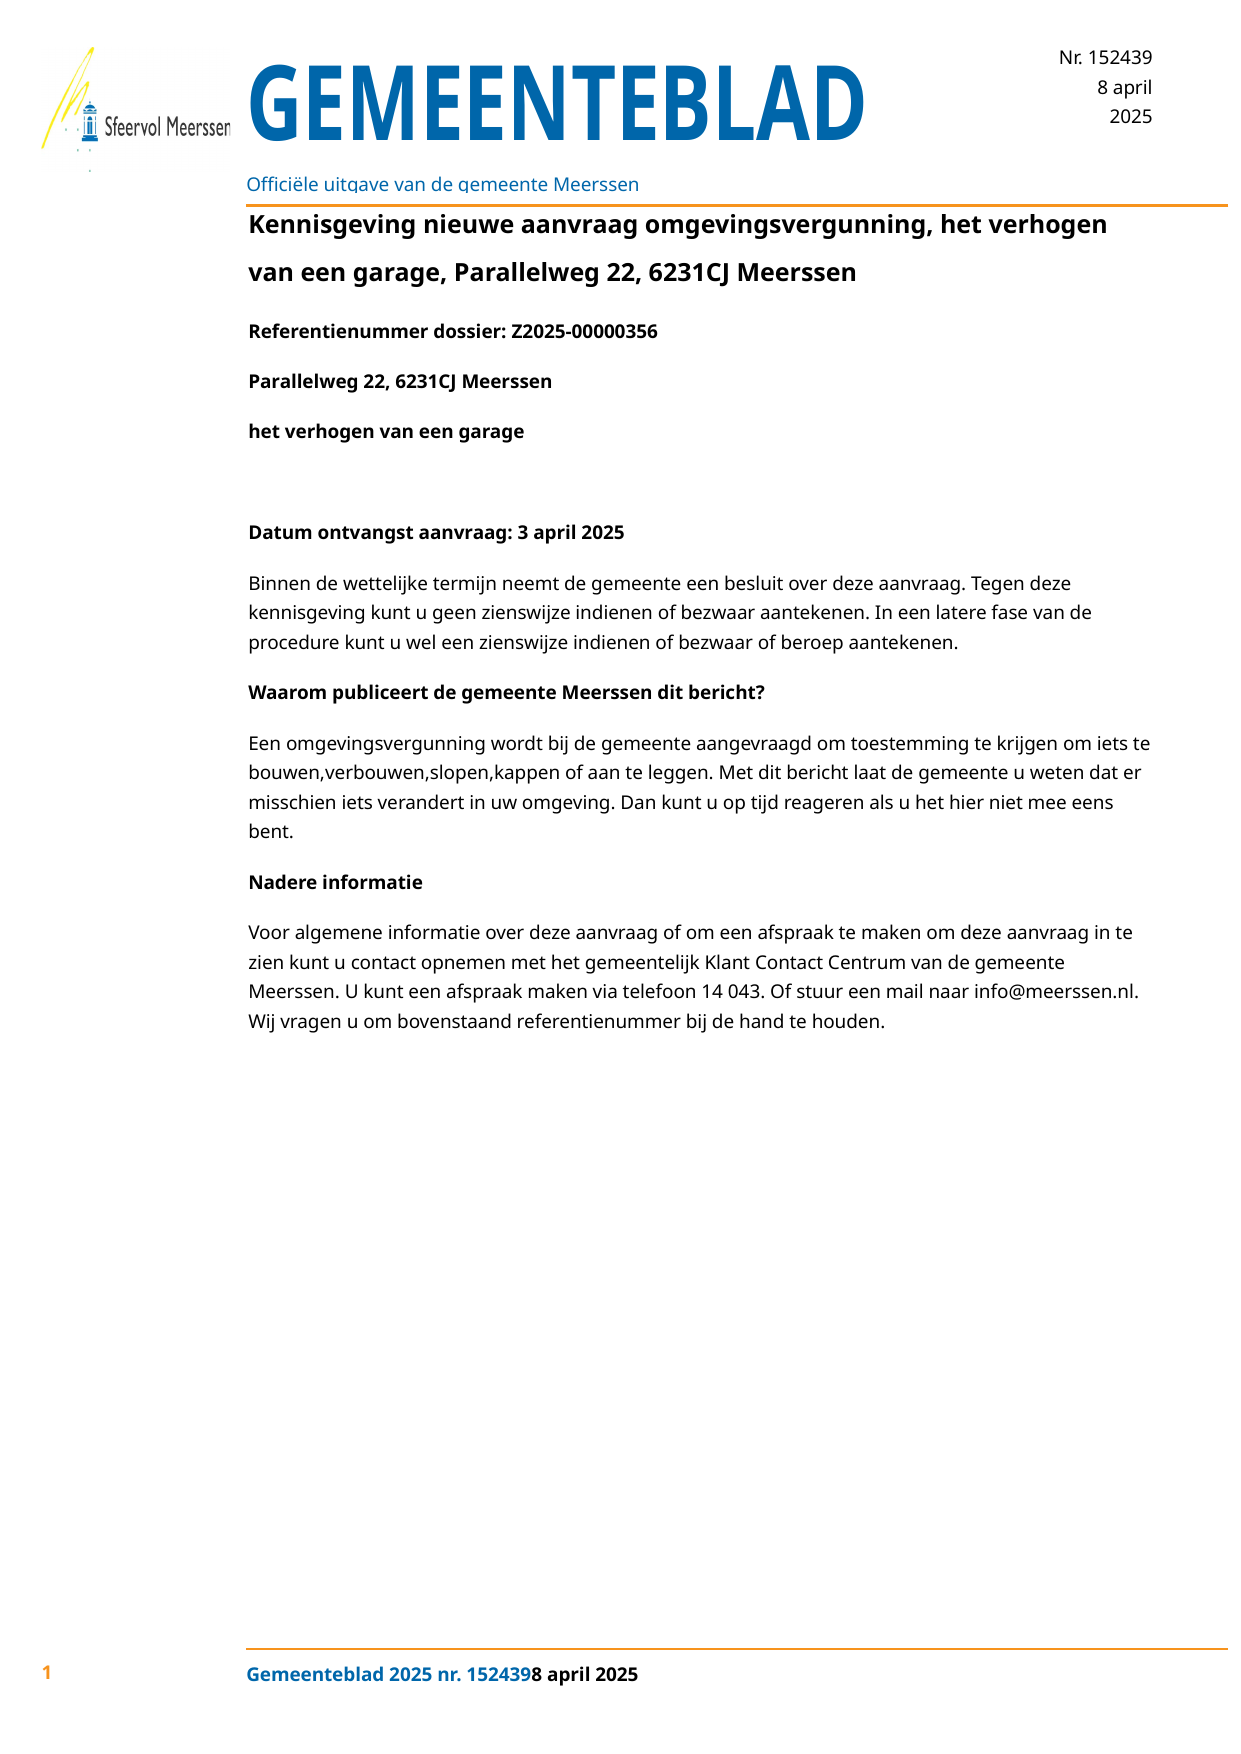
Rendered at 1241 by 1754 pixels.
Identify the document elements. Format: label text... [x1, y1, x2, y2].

text Datum ontvangst aanvraag: 3 april 2025 [248, 519, 1152, 545]
text Nadere informatie [248, 869, 1152, 895]
text Kennisgeving nieuwe aanvraag omgevingsvergunning, het verhogen van een garage, Parallelweg 22, 6231CJ Meerssen [248, 207, 1152, 288]
text Voor algemene informatie over deze aanvraag of om een afspraak te maken om deze aanvraag in te zien kunt u contact opnemen met het gemeentelijk Klant Contact Centrum van de gemeente Meerssen. U kunt een afspraak maken via telefoon 14 043. Of stuur een mail naar info@meerssen.nl. Wij vragen u om bovenstaand referentienummer bij de hand te houden. [248, 919, 1152, 1034]
text Parallelweg 22, 6231CJ Meerssen [248, 368, 1152, 394]
text Binnen de wettelijke termijn neemt de gemeente een besluit over deze aanvraag. Tegen deze kennisgeving kunt u geen zienswijze indienen of bezwaar aantekenen. In een latere fase van de procedure kunt u wel een zienswijze indienen of bezwaar of beroep aantekenen. [248, 570, 1152, 655]
text Referentienummer dossier: Z2025-00000356 [248, 318, 1152, 344]
picture [41, 47, 231, 172]
text Een omgevingsvergunning wordt bij de gemeente aangevraagd om toestemming te krijgen om iets te bouwen,verbouwen,slopen,kappen of aan te leggen. Met dit bericht laat de gemeente u weten dat er misschien iets verandert in uw omgeving. Dan kunt u op tijd reageren als u het hier niet mee eens bent. [248, 730, 1152, 844]
text Waarom publiceert de gemeente Meerssen dit bericht? [248, 679, 1152, 705]
text het verhogen van een garage [248, 419, 1152, 444]
